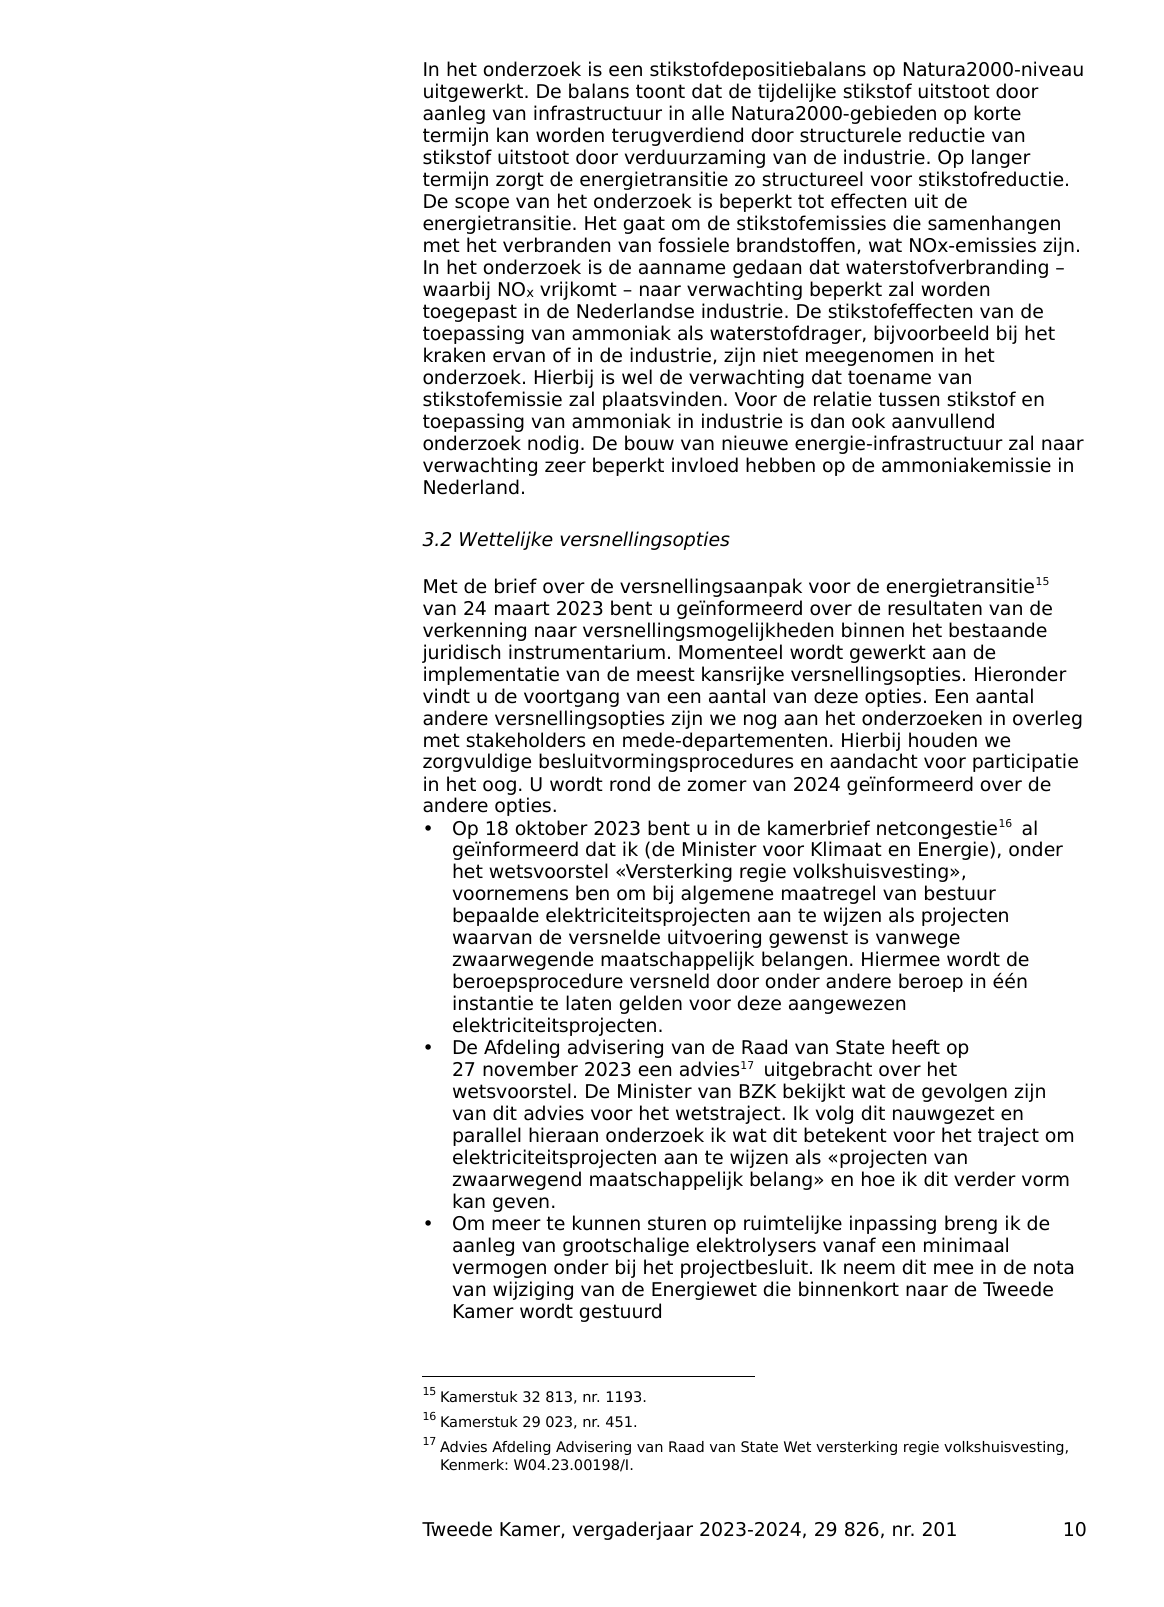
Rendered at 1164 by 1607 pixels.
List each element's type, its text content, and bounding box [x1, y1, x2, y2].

text Advies Afdeling Advisering van Raad van State Wet versterking regie volkshuisvesting, Kenmerk: W04.23.00198/I. [422, 1435, 1087, 1474]
text • Om meer te kunnen sturen op ruimtelijke inpassing breng ik de aanleg van grootschalige elektrolysers vanaf een minimaal vermogen onder bij het projectbesluit. Ik neem dit mee in de nota van wijziging van de Energiewet die binnenkort naar de Tweede Kamer wordt gestuurd [422, 1213, 1087, 1323]
text Kamerstuk 32 813, nr. 1193. [422, 1385, 1087, 1407]
text Met de brief over de versnellingsaanpak voor de energietransitie van 24 maart 2023 bent u geïnformeerd over de resultaten van de verkenning naar versnellingsmogelijkheden binnen het bestaande juridisch instrumentarium. Momenteel wordt gewerkt aan de implementatie van de meest kansrijke versnellingsopties. Hieronder vindt u de voortgang van een aantal van deze opties. Een aantal andere versnellingsopties zijn we nog aan het onderzoeken in overleg met stakeholders en mede-departementen. Hierbij houden we zorgvuldige besluitvormingsprocedures en aandacht voor participatie in het oog. U wordt rond de zomer van 2024 geïnformeerd over de andere opties. [422, 576, 1087, 817]
text Kamerstuk 29 023, nr. 451. [422, 1410, 1087, 1432]
text In het onderzoek is een stikstofdepositiebalans op Natura2000-niveau uitgewerkt. De balans toont dat de tijdelijke stikstof uitstoot door aanleg van infrastructuur in alle Natura2000-gebieden op korte termijn kan worden terugverdiend door structurele reductie van stikstof uitstoot door verduurzaming van de industrie. Op langer termijn zorgt de energietransitie zo structureel voor stikstofreductie. De scope van het onderzoek is beperkt tot effecten uit de energietransitie. Het gaat om de stikstofemissies die samenhangen met het verbranden van fossiele brandstoffen, wat NOx-emissies zijn. In het onderzoek is de aanname gedaan dat waterstofverbranding – waarbij NOx vrijkomt – naar verwachting beperkt zal worden toegepast in de Nederlandse industrie. De stikstofeffecten van de toepassing van ammoniak als waterstofdrager, bijvoorbeeld bij het kraken ervan of in de industrie, zijn niet meegenomen in het onderzoek. Hierbij is wel de verwachting dat toename van stikstofemissie zal plaatsvinden. Voor de relatie tussen stikstof en toepassing van ammoniak in industrie is dan ook aanvullend onderzoek nodig. De bouw van nieuwe energie-infrastructuur zal naar verwachting zeer beperkt invloed hebben op de ammoniakemissie in Nederland. [422, 59, 1087, 499]
text • De Afdeling advisering van de Raad van State heeft op 27 november 2023 een advies uitgebracht over het wetsvoorstel. De Minister van BZK bekijkt wat de gevolgen zijn van dit advies voor het wetstraject. Ik volg dit nauwgezet en parallel hieraan onderzoek ik wat dit betekent voor het traject om elektriciteitsprojecten aan te wijzen als «projecten van zwaarwegend maatschappelijk belang» en hoe ik dit verder vorm kan geven. [422, 1037, 1087, 1213]
subtitle 3.2 Wettelijke versnellingsopties [422, 529, 1087, 551]
text • Op 18 oktober 2023 bent u in de kamerbrief netcongestie al geïnformeerd dat ik (de Minister voor Klimaat en Energie), onder het wetsvoorstel «Versterking regie volkshuisvesting», voornemens ben om bij algemene maatregel van bestuur bepaalde elektriciteitsprojecten aan te wijzen als projecten waarvan de versnelde uitvoering gewenst is vanwege zwaarwegende maatschappelijk belangen. Hiermee wordt de beroepsprocedure versneld door onder andere beroep in één instantie te laten gelden voor deze aangewezen elektriciteitsprojecten. [422, 817, 1087, 1037]
